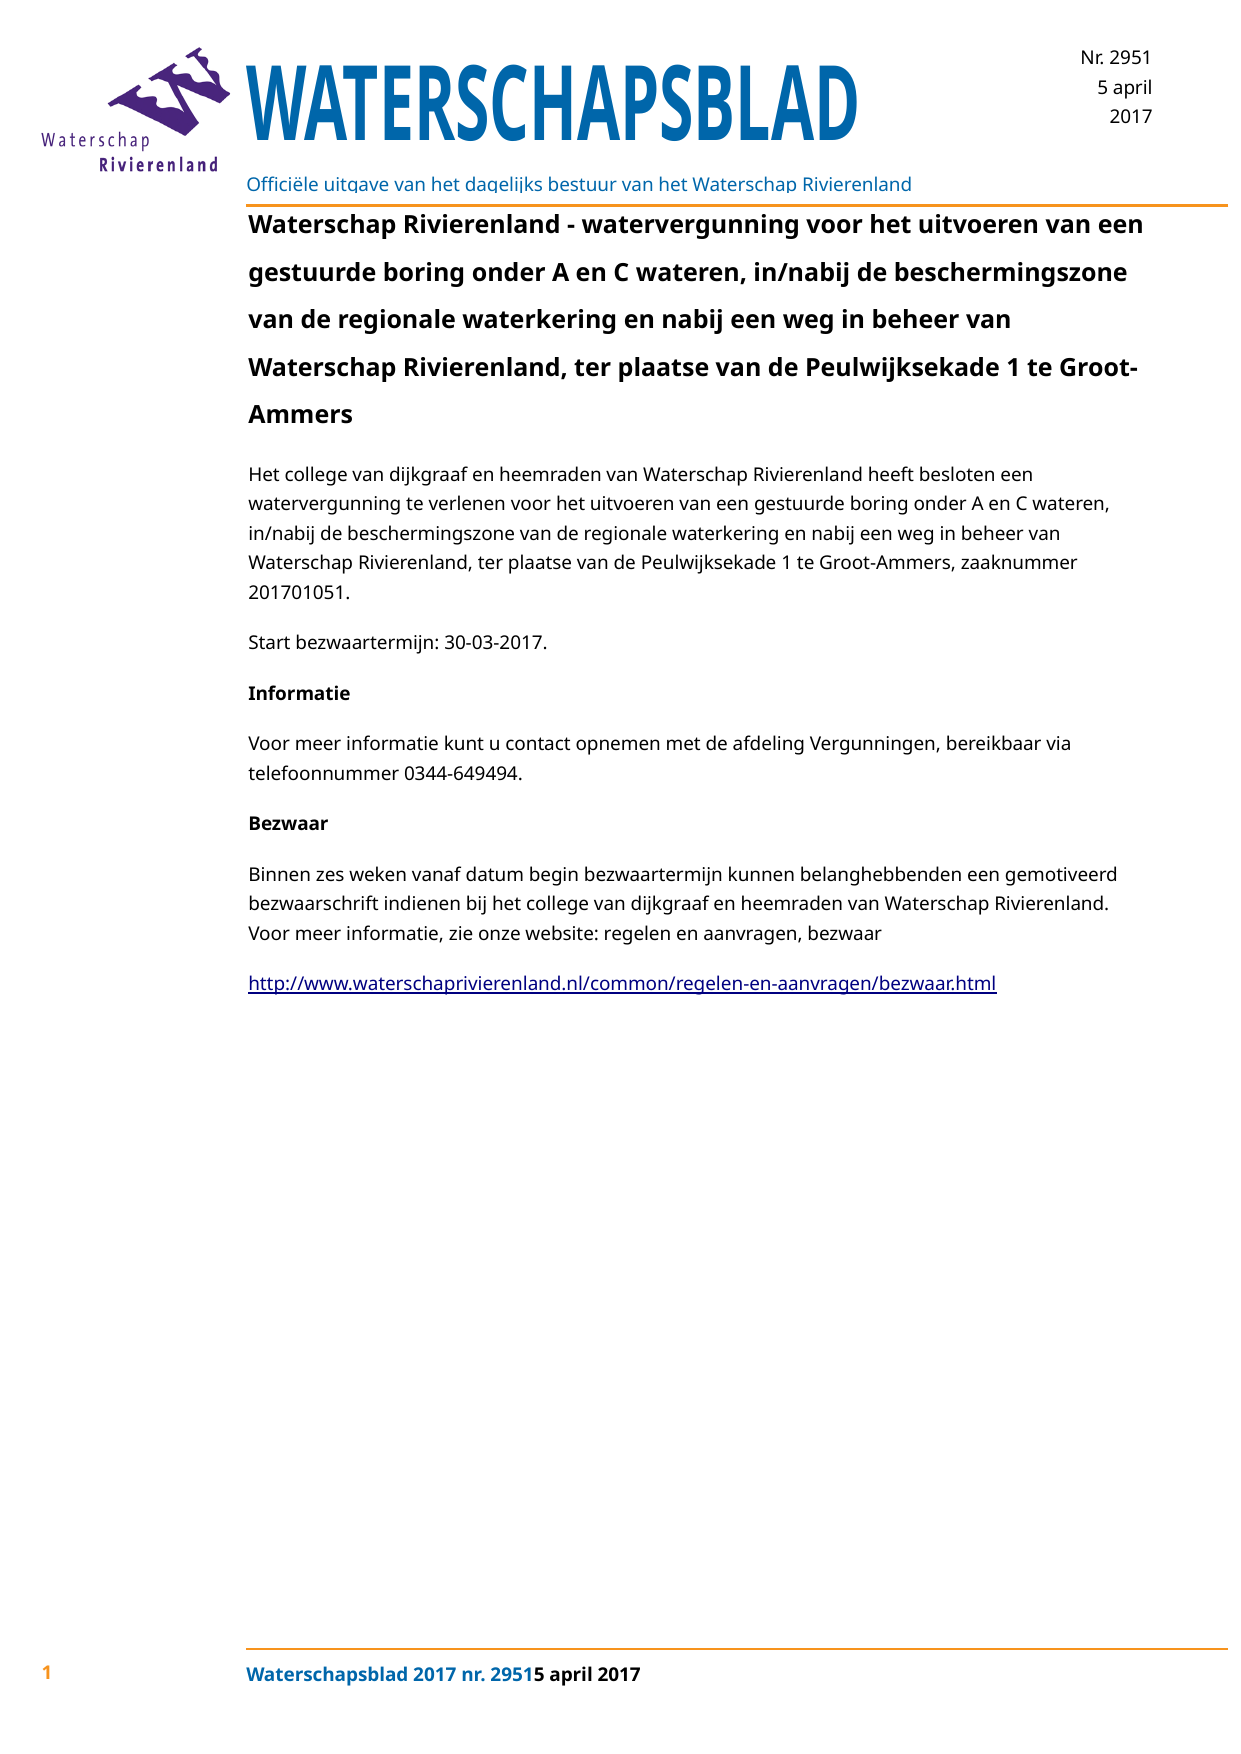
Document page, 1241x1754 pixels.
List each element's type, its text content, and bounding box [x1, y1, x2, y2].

text Voor meer informatie kunt u contact opnemen met de afdeling Vergunningen, bereikbaar via telefoonnummer 0344-649494. [248, 730, 1152, 786]
text Bezwaar [248, 810, 1152, 836]
text Informatie [248, 680, 1152, 706]
text Start bezwaartermijn: 30-03-2017. [248, 629, 1152, 655]
text http://www.waterschaprivierenland.nl/common/regelen-en-aanvragen/bezwaar.html [248, 970, 1152, 996]
picture [41, 47, 231, 172]
text Binnen zes weken vanaf datum begin bezwaartermijn kunnen belanghebbenden een gemotiveerd bezwaarschrift indienen bij het college van dijkgraaf en heemraden van Waterschap Rivierenland. Voor meer informatie, zie onze website: regelen en aanvragen, bezwaar [248, 861, 1152, 946]
text Het college van dijkgraaf en heemraden van Waterschap Rivierenland heeft besloten een watervergunning te verlenen voor het uitvoeren van een gestuurde boring onder A en C wateren, in/nabij de beschermingszone van de regionale waterkering en nabij een weg in beheer van Waterschap Rivierenland, ter plaatse van de Peulwijksekade 1 te Groot-Ammers, zaaknummer 201701051. [248, 461, 1152, 605]
text Waterschap Rivierenland - watervergunning voor het uitvoeren van een gestuurde boring onder A en C wateren, in/nabij de beschermingszone van de regionale waterkering en nabij een weg in beheer van Waterschap Rivierenland, ter plaatse van de Peulwijksekade 1 te Groot-Ammers [248, 207, 1152, 431]
